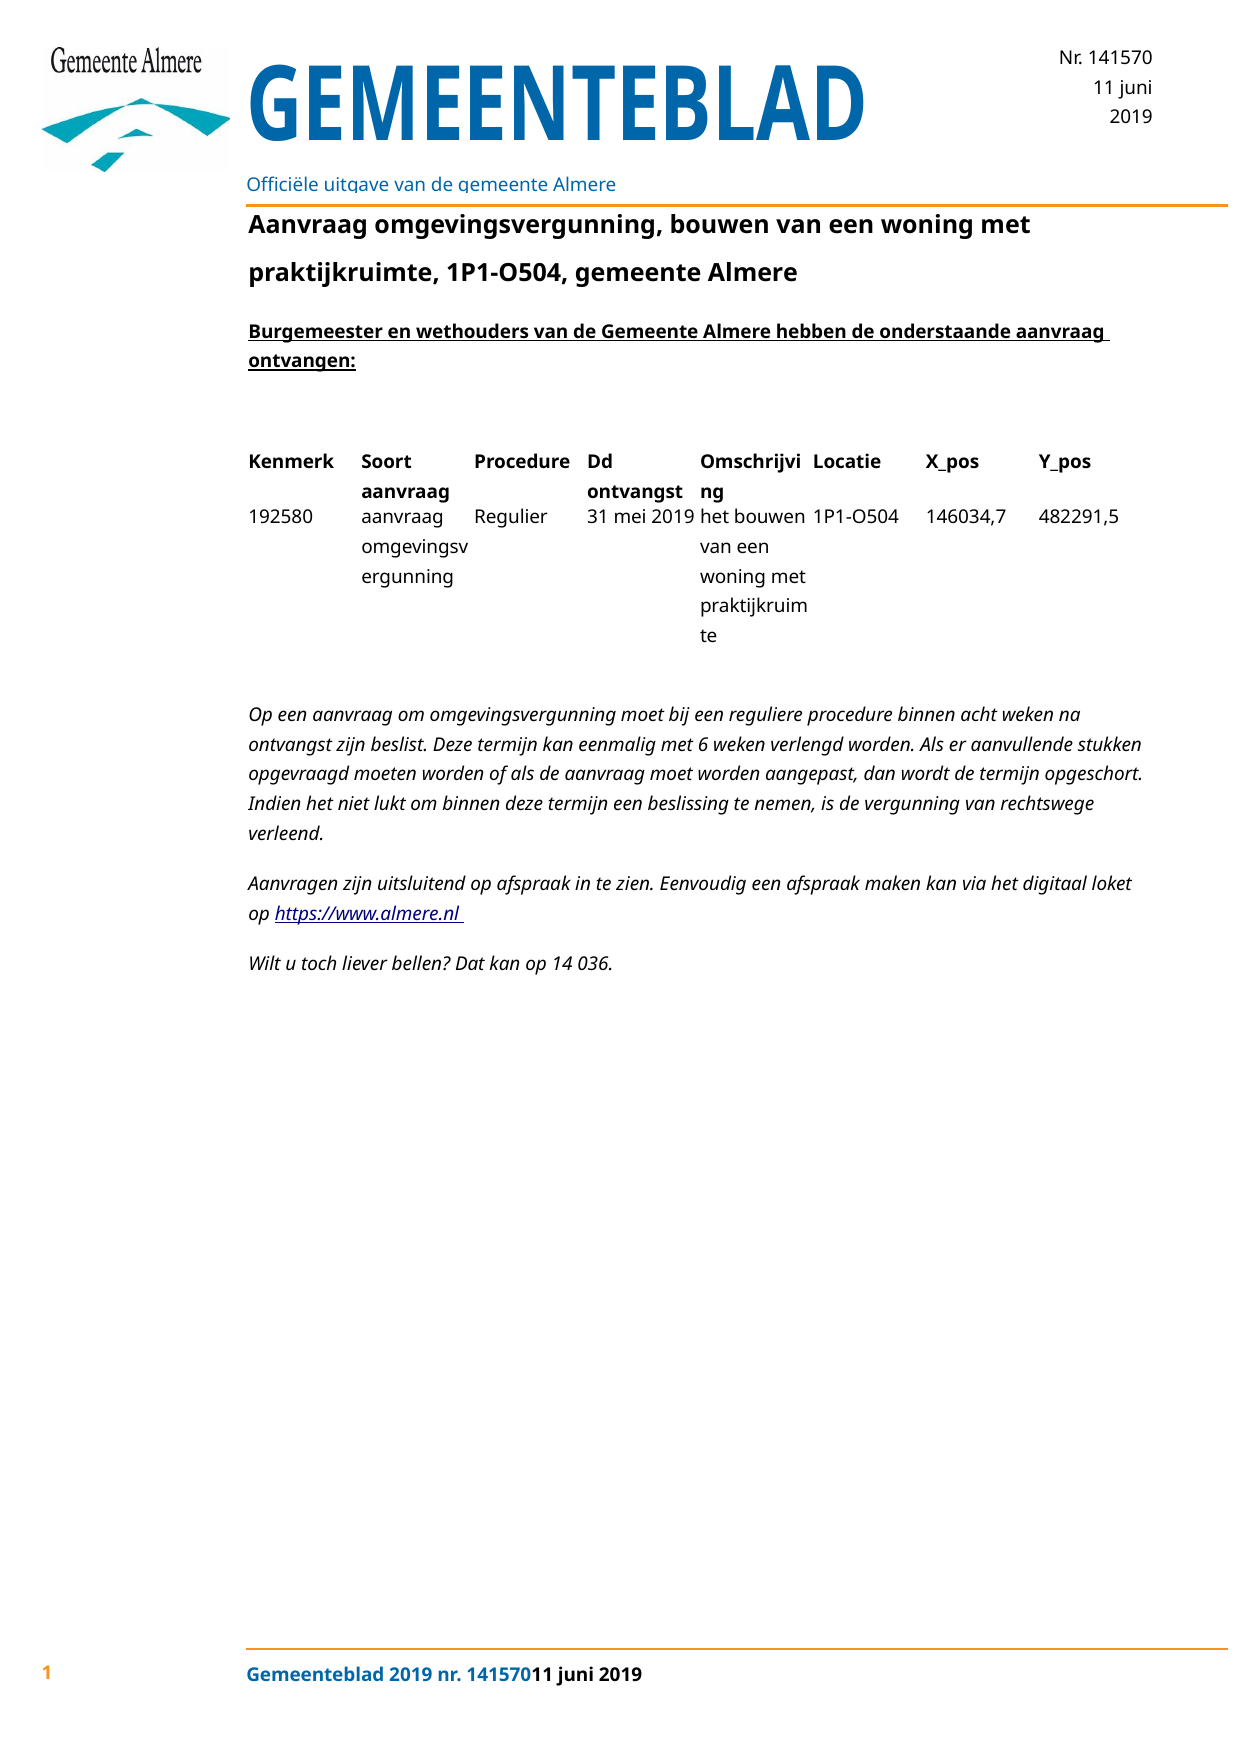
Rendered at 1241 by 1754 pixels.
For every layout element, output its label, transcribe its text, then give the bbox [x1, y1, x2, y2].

table_header Omschrijving [700, 449, 813, 504]
table_header Kenmerk [248, 449, 361, 504]
picture [41, 47, 231, 172]
table_header X_pos [926, 449, 1038, 504]
table_header Procedure [474, 449, 587, 504]
text Wilt u toch liever bellen? Dat kan op 14 036. [248, 950, 1152, 976]
table_header Soort aanvraag [361, 449, 474, 504]
table_header Dd ontvangst [587, 449, 700, 504]
table_cell 192580 [248, 504, 361, 648]
table_cell 146034,7 [926, 504, 1038, 648]
table_cell het bouwen van een woning met praktijkruimte [700, 504, 813, 648]
text Aanvraag omgevingsvergunning, bouwen van een woning met praktijkruimte, 1P1-O504, gemeente Almere [248, 207, 1152, 288]
table_cell Regulier [474, 504, 587, 648]
table_cell 1P1-O504 [813, 504, 926, 648]
table_cell 31 mei 2019 [587, 504, 700, 648]
table_cell aanvraag omgevingsvergunning [361, 504, 474, 648]
text Op een aanvraag om omgevingsvergunning moet bij een reguliere procedure binnen acht weken na ontvangst zijn beslist. Deze termijn kan eenmalig met 6 weken verlengd worden. Als er aanvullende stukken opgevraagd moeten worden of als de aanvraag moet worden aangepast, dan wordt de termijn opgeschort. Indien het niet lukt om binnen deze termijn een beslissing te nemen, is de vergunning van rechtswege verleend. [248, 701, 1152, 846]
table_header Y_pos [1039, 449, 1152, 504]
table_header Locatie [813, 449, 926, 504]
text Aanvragen zijn uitsluitend op afspraak in te zien. Eenvoudig een afspraak maken kan via het digitaal loket op https://www.almere.nl [248, 870, 1152, 926]
table_cell 482291,5 [1039, 504, 1152, 648]
text Burgemeester en wethouders van de Gemeente Almere hebben de onderstaande aanvraag ontvangen: [248, 318, 1152, 373]
